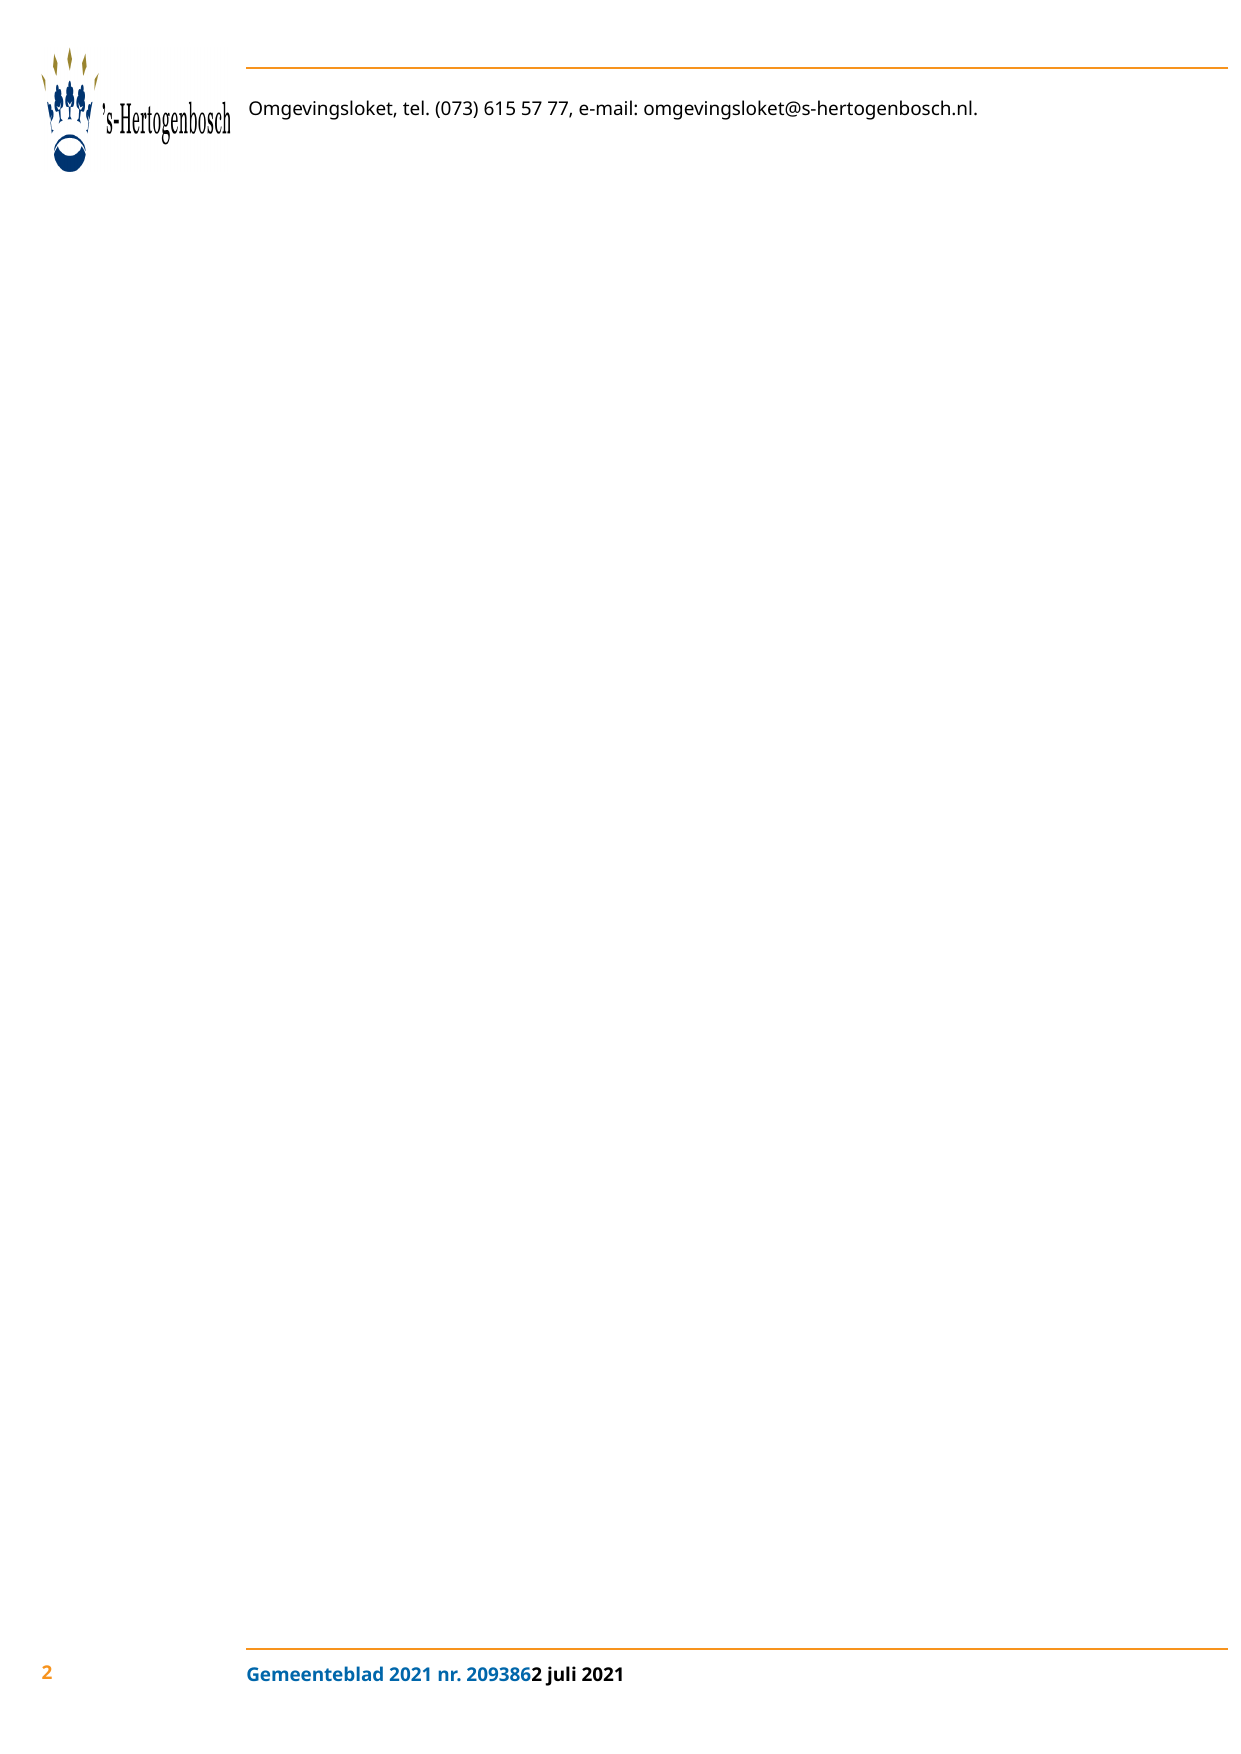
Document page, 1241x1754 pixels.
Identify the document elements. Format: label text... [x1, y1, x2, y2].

picture [41, 47, 231, 172]
text Omgevingsloket, tel. (073) 615 57 77, e-mail: omgevingsloket@s-hertogenbosch.nl. [248, 95, 1152, 121]
